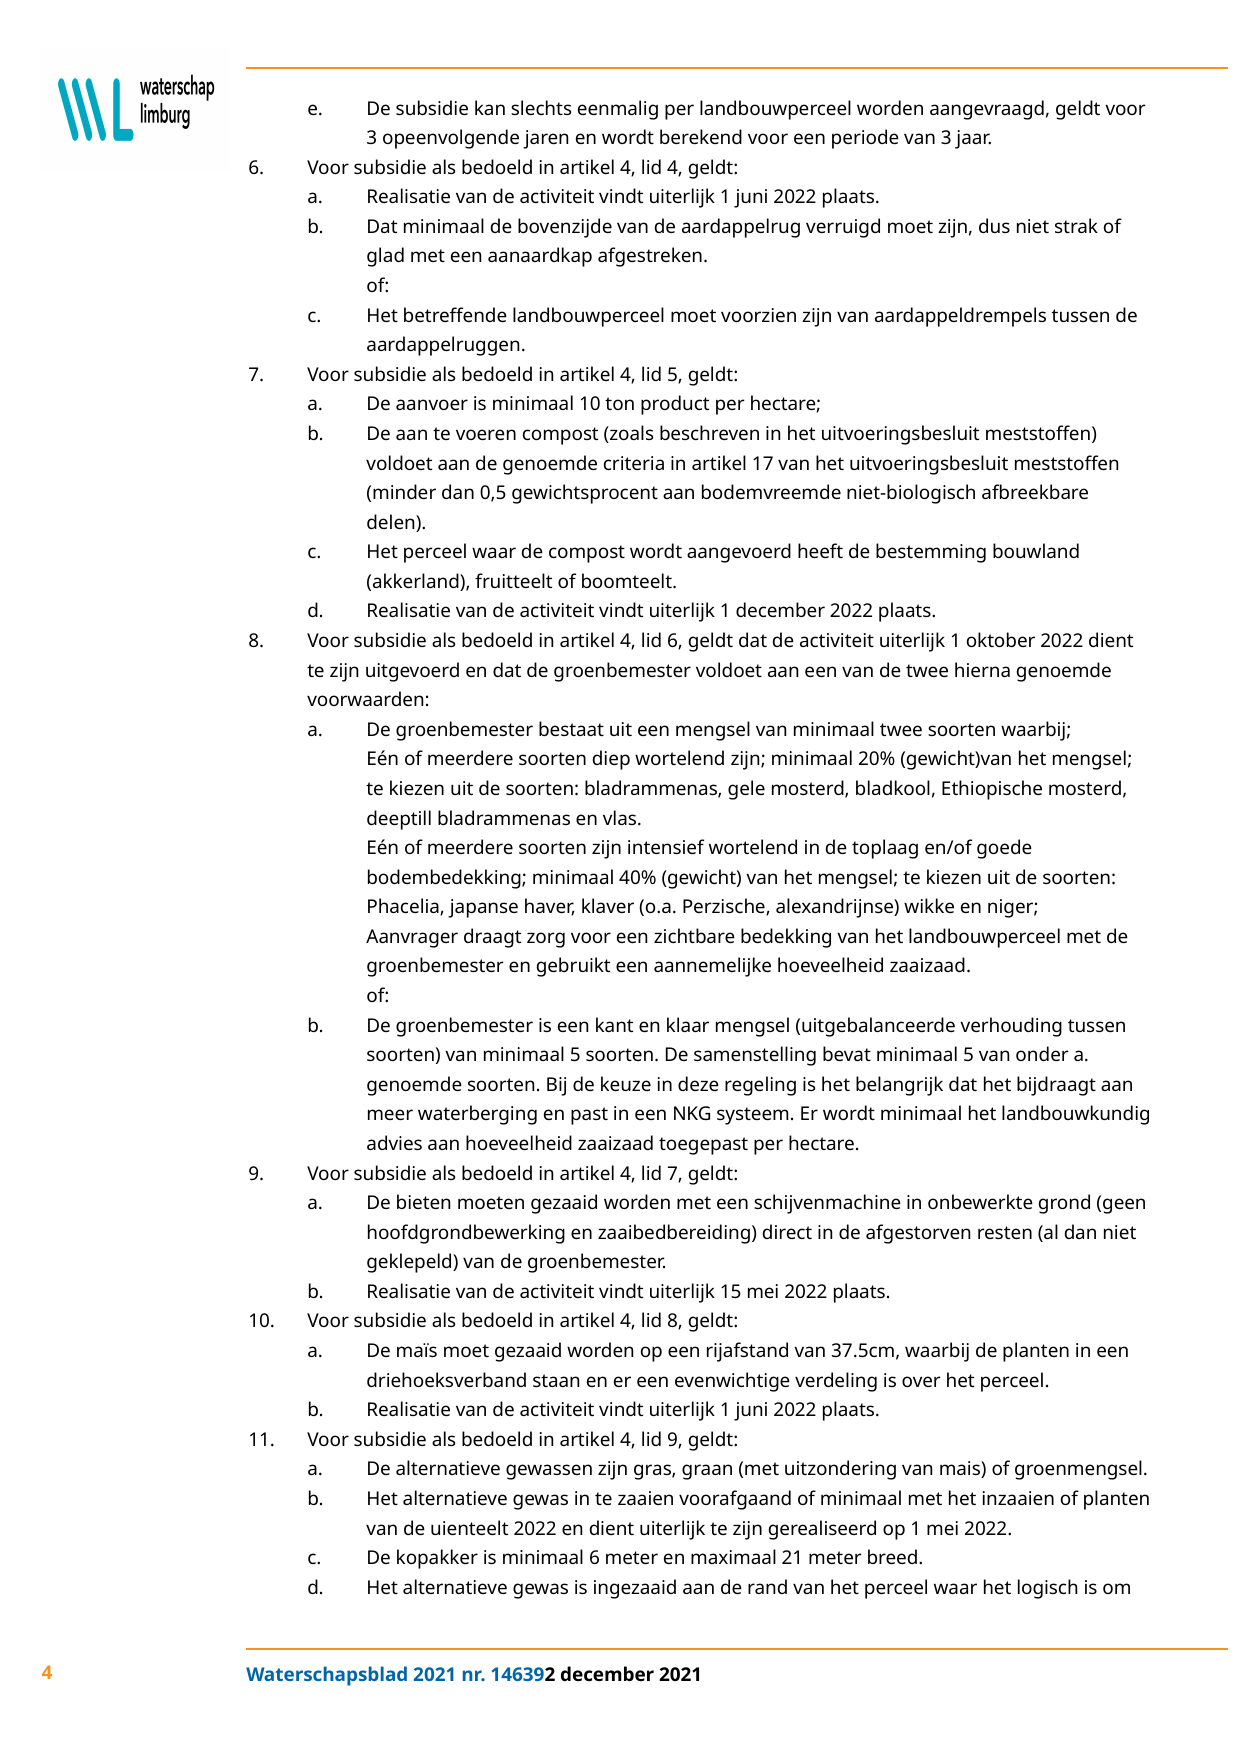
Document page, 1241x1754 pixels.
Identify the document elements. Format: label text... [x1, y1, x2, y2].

list De aan te voeren compost (zoals beschreven in het uitvoeringsbesluit meststoffen) voldoet aan de genoemde criteria in artikel 17 van het uitvoeringsbesluit meststoffen (minder dan 0,5 gewichtsprocent aan bodemvreemde niet-biologisch afbreekbare delen). [307, 420, 1152, 535]
list Voor subsidie als bedoeld in artikel 4, lid 5, geldt: [248, 361, 1152, 387]
list Eén of meerdere soorten diep wortelend zijn; minimaal 20% (gewicht)van het mengsel; te kiezen uit de soorten: bladrammenas, gele mosterd, bladkool, Ethiopische mosterd, deeptill bladrammenas en vlas. [307, 746, 1152, 831]
list Aanvrager draagt zorg voor een zichtbare bedekking van het landbouwperceel met de groenbemester en gebruikt een aannemelijke hoeveelheid zaaizaad. [307, 923, 1152, 978]
list De subsidie kan slechts eenmalig per landbouwperceel worden aangevraagd, geldt voor 3 opeenvolgende jaren en wordt berekend voor een periode van 3 jaar. [307, 95, 1152, 150]
list Het perceel waar de compost wordt aangevoerd heeft de bestemming bouwland (akkerland), fruitteelt of boomteelt. [307, 538, 1152, 594]
list Het alternatieve gewas is ingezaaid aan de rand van het perceel waar het logisch is om [307, 1574, 1152, 1600]
list of: [307, 272, 1152, 298]
list Voor subsidie als bedoeld in artikel 4, lid 8, geldt: [248, 1308, 1152, 1333]
list De aanvoer is minimaal 10 ton product per hectare; [307, 391, 1152, 416]
list Voor subsidie als bedoeld in artikel 4, lid 4, geldt: [248, 154, 1152, 180]
list De bieten moeten gezaaid worden met een schijvenmachine in onbewerkte grond (geen hoofdgrondbewerking en zaaibedbereiding) direct in de afgestorven resten (al dan niet geklepeld) van de groenbemester. [307, 1189, 1152, 1274]
list De kopakker is minimaal 6 meter en maximaal 21 meter breed. [307, 1544, 1152, 1570]
list De groenbemester is een kant en klaar mengsel (uitgebalanceerde verhouding tussen soorten) van minimaal 5 soorten. De samenstelling bevat minimaal 5 van onder a. genoemde soorten. Bij de keuze in deze regeling is het belangrijk dat het bijdraagt aan meer waterberging en past in een NKG systeem. Er wordt minimaal het landbouwkundig advies aan hoeveelheid zaaizaad toegepast per hectare. [307, 1012, 1152, 1156]
list De groenbemester bestaat uit een mengsel van minimaal twee soorten waarbij; [307, 716, 1152, 742]
list Het betreffende landbouwperceel moet voorzien zijn van aardappeldrempels tussen de aardappelruggen. [307, 302, 1152, 357]
list Realisatie van de activiteit vindt uiterlijk 1 december 2022 plaats. [307, 598, 1152, 623]
list Realisatie van de activiteit vindt uiterlijk 1 juni 2022 plaats. [307, 183, 1152, 209]
list Realisatie van de activiteit vindt uiterlijk 1 juni 2022 plaats. [307, 1396, 1152, 1422]
list De maïs moet gezaaid worden op een rijafstand van 37.5cm, waarbij de planten in een driehoeksverband staan en er een evenwichtige verdeling is over het perceel. [307, 1337, 1152, 1393]
list Eén of meerdere soorten zijn intensief wortelend in de toplaag en/of goede bodembedekking; minimaal 40% (gewicht) van het mengsel; te kiezen uit de soorten: Phacelia, japanse haver, klaver (o.a. Perzische, alexandrijnse) wikke en niger; [307, 834, 1152, 919]
list Dat minimaal de bovenzijde van de aardappelrug verruigd moet zijn, dus niet strak of glad met een aanaardkap afgestreken. [307, 213, 1152, 268]
list Voor subsidie als bedoeld in artikel 4, lid 6, geldt dat de activiteit uiterlijk 1 oktober 2022 dient te zijn uitgevoerd en dat de groenbemester voldoet aan een van de twee hierna genoemde voorwaarden: [248, 627, 1152, 712]
picture [41, 47, 231, 172]
list Het alternatieve gewas in te zaaien voorafgaand of minimaal met het inzaaien of planten van de uienteelt 2022 en dient uiterlijk te zijn gerealiseerd op 1 mei 2022. [307, 1485, 1152, 1541]
list De alternatieve gewassen zijn gras, graan (met uitzondering van mais) of groenmengsel. [307, 1456, 1152, 1481]
list Realisatie van de activiteit vindt uiterlijk 15 mei 2022 plaats. [307, 1278, 1152, 1304]
list of: [307, 982, 1152, 1008]
list Voor subsidie als bedoeld in artikel 4, lid 9, geldt: [248, 1426, 1152, 1452]
list Voor subsidie als bedoeld in artikel 4, lid 7, geldt: [248, 1160, 1152, 1186]
